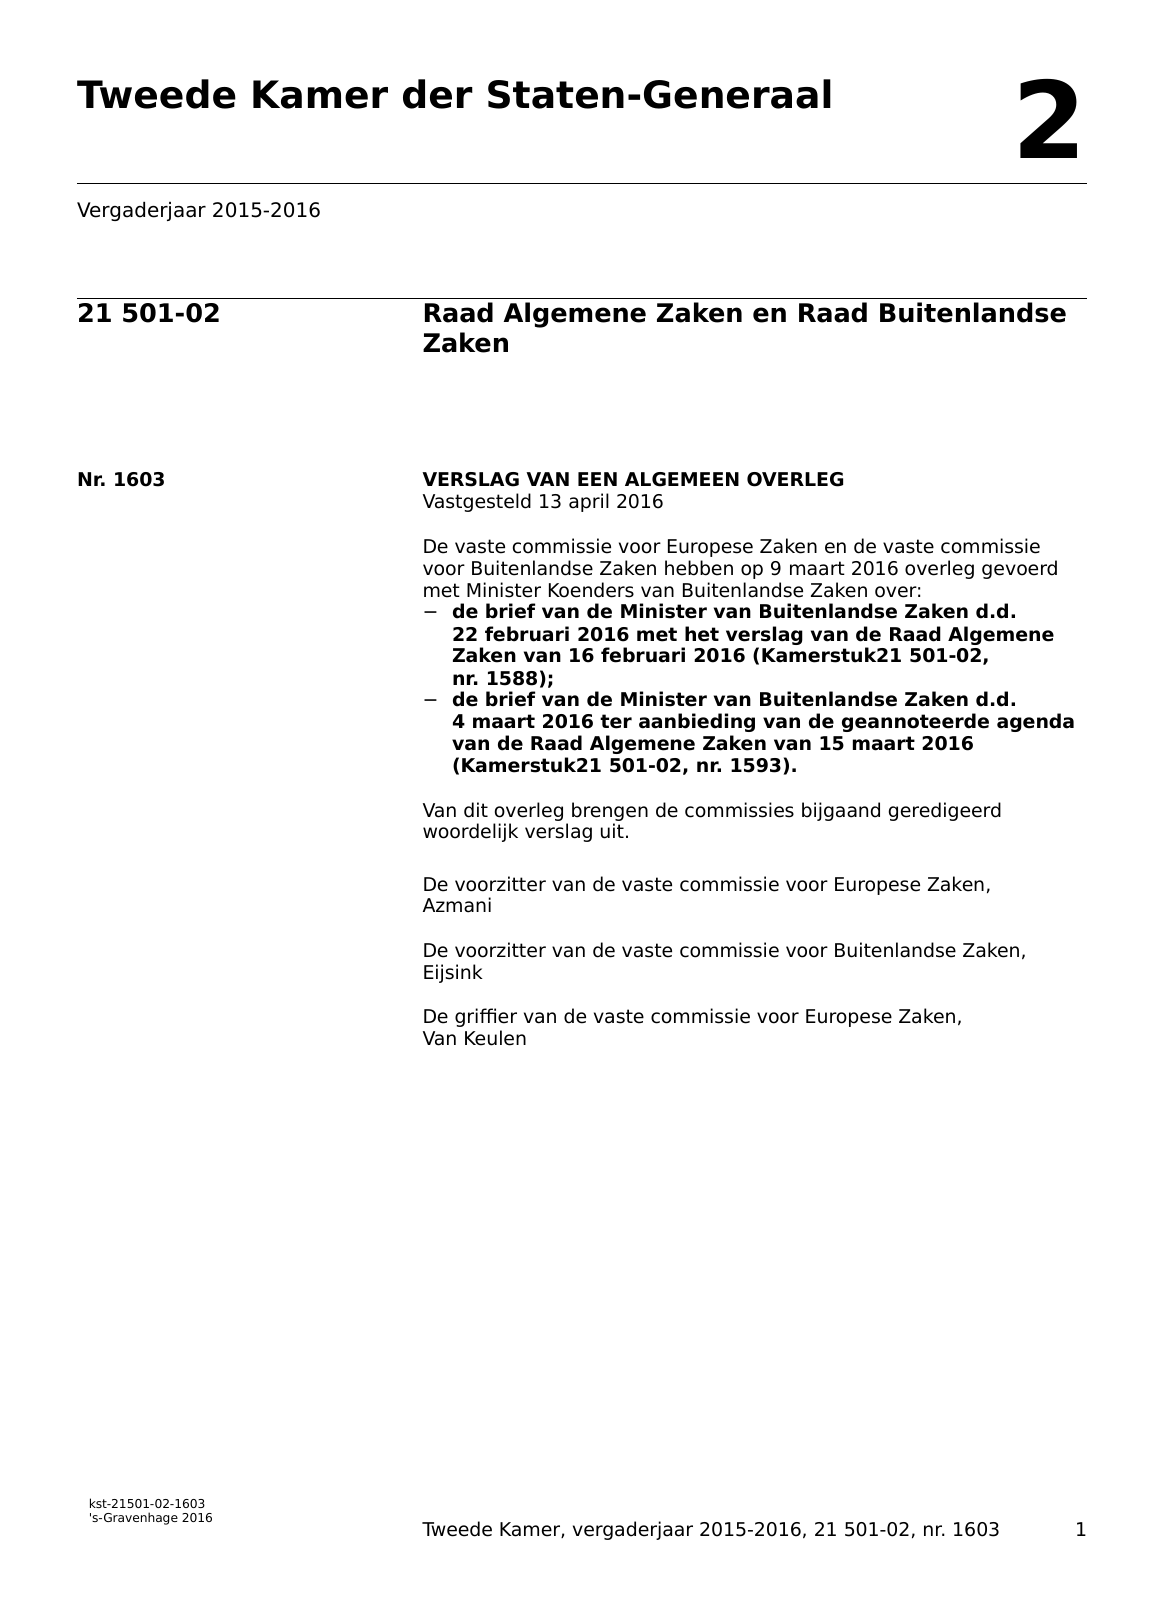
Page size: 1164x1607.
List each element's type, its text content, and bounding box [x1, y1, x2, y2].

text De voorzitter van de vaste commissie voor Buitenlandse Zaken, Eijsink [422, 939, 1087, 983]
text − de brief van de Minister van Buitenlandse Zaken d.d. 22 februari 2016 met het verslag van de Raad Algemene Zaken van 16 februari 2016 (Kamerstuk21 501-02, nr. 1588); [422, 601, 1087, 689]
text Vastgesteld 13 april 2016 [422, 491, 1087, 513]
table_header 2 [886, 59, 1087, 183]
text De voorzitter van de vaste commissie voor Europese Zaken, Azmani [422, 873, 1087, 917]
subtitle Nr. 1603 VERSLAG VAN EEN ALGEMEEN OVERLEG [77, 469, 1087, 491]
text kst-21501-02-1603 [88, 1497, 323, 1511]
table_header Tweede Kamer der Staten-Generaal [77, 59, 886, 183]
text De vaste commissie voor Europese Zaken en de vaste commissie voor Buitenlandse Zaken hebben op 9 maart 2016 overleg gevoerd met Minister Koenders van Buitenlandse Zaken over: [422, 536, 1087, 601]
text Van dit overleg brengen de commissies bijgaand geredigeerd woordelijk verslag uit. [422, 799, 1087, 843]
text De griffier van de vaste commissie voor Europese Zaken, Van Keulen [422, 1006, 1087, 1050]
text 's-Gravenhage 2016 [88, 1511, 323, 1525]
table_cell Vergaderjaar 2015-2016 [77, 184, 1087, 298]
text − de brief van de Minister van Buitenlandse Zaken d.d. 4 maart 2016 ter aanbieding van de geannoteerde agenda van de Raad Algemene Zaken van 15 maart 2016 (Kamerstuk21 501-02, nr. 1593). [422, 689, 1087, 777]
subtitle 21 501-02 Raad Algemene Zaken en Raad Buitenlandse Zaken [77, 299, 1087, 358]
